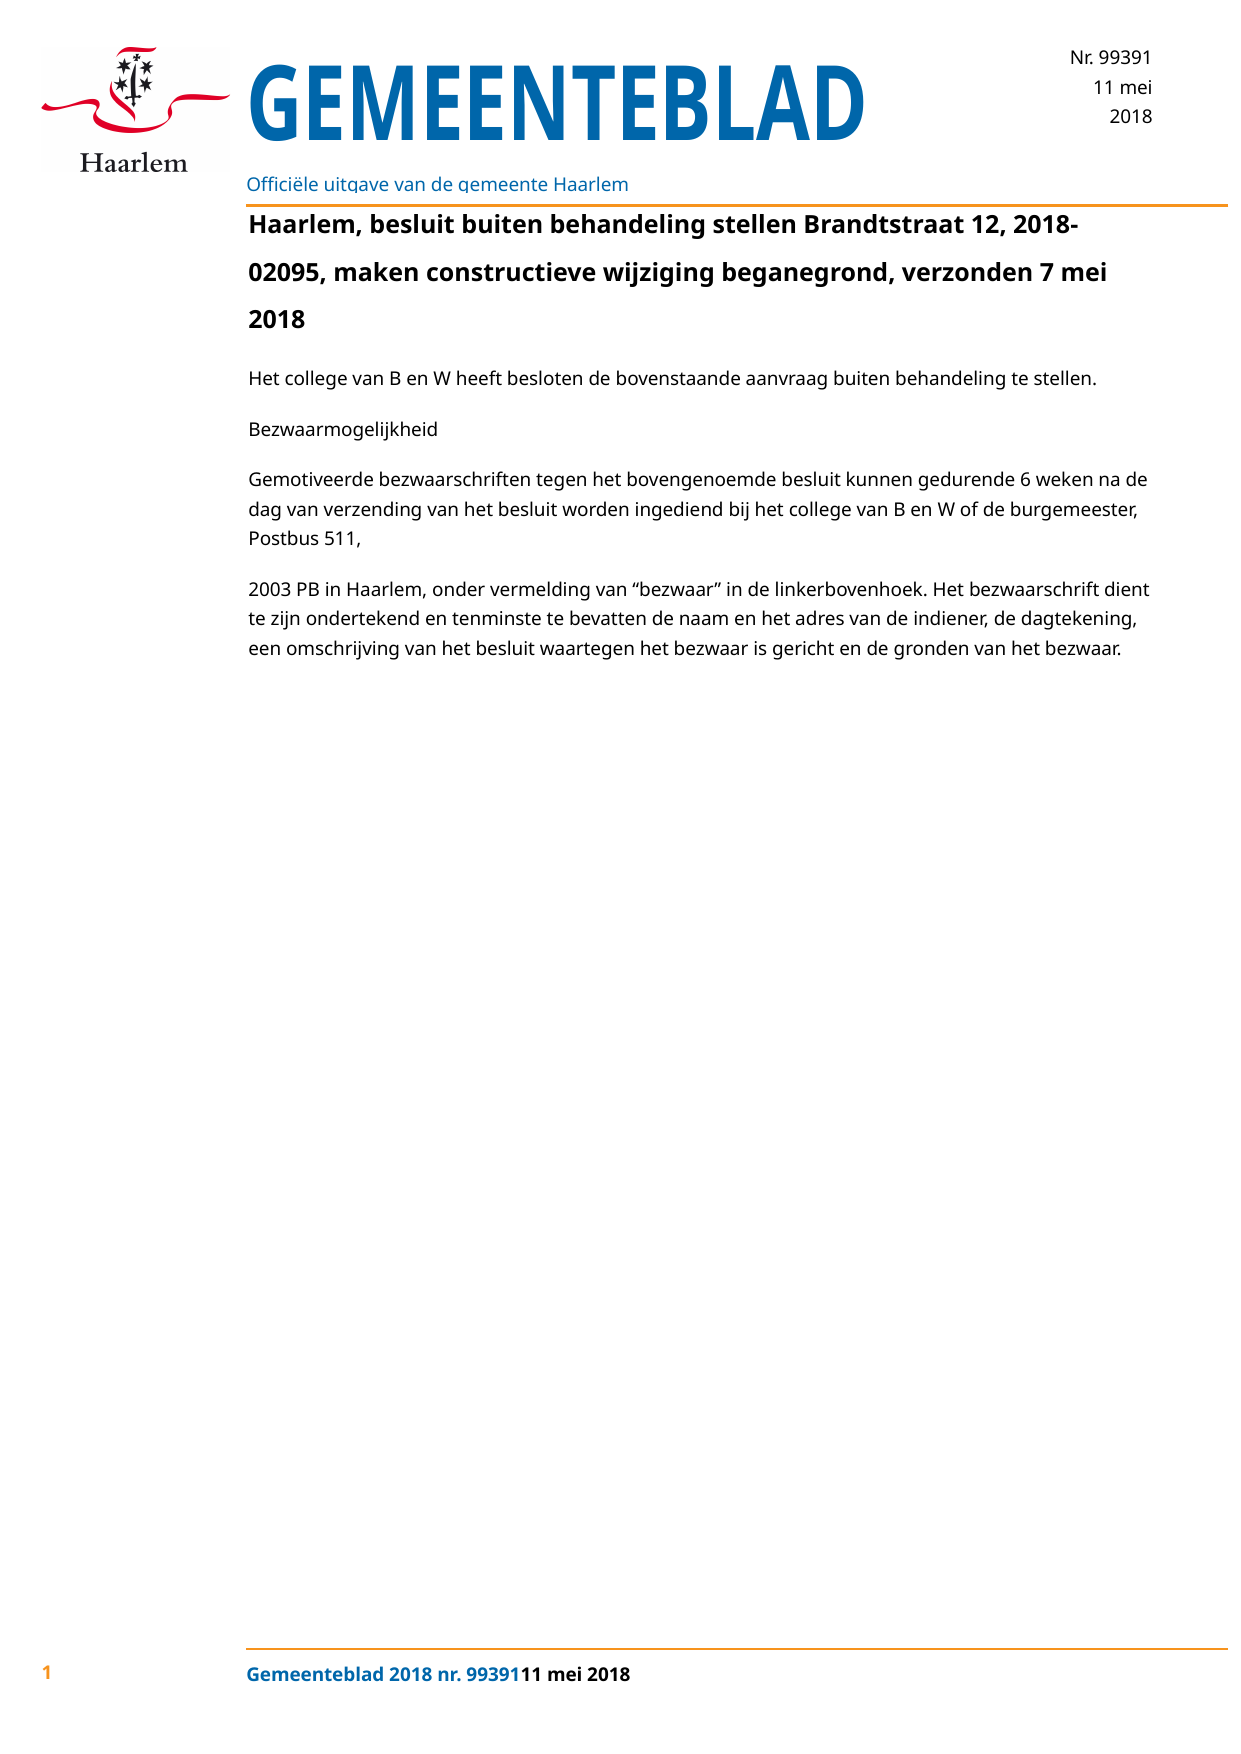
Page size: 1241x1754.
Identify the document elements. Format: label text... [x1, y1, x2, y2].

text Bezwaarmogelijkheid [248, 416, 1152, 442]
text 2003 PB in Haarlem, onder vermelding van “bezwaar” in de linkerbovenhoek. Het bezwaarschrift dient te zijn ondertekend en tenminste te bevatten de naam en het adres van de indiener, de dagtekening, een omschrijving van het besluit waartegen het bezwaar is gericht en de gronden van het bezwaar. [248, 576, 1152, 661]
picture [41, 47, 231, 172]
text Gemotiveerde bezwaarschriften tegen het bovengenoemde besluit kunnen gedurende 6 weken na de dag van verzending van het besluit worden ingediend bij het college van B en W of de burgemeester, Postbus 511, [248, 466, 1152, 551]
text Het college van B en W heeft besloten de bovenstaande aanvraag buiten behandeling te stellen. [248, 366, 1152, 391]
text Haarlem, besluit buiten behandeling stellen Brandtstraat 12, 2018-02095, maken constructieve wijziging beganegrond, verzonden 7 mei 2018 [248, 207, 1152, 336]
